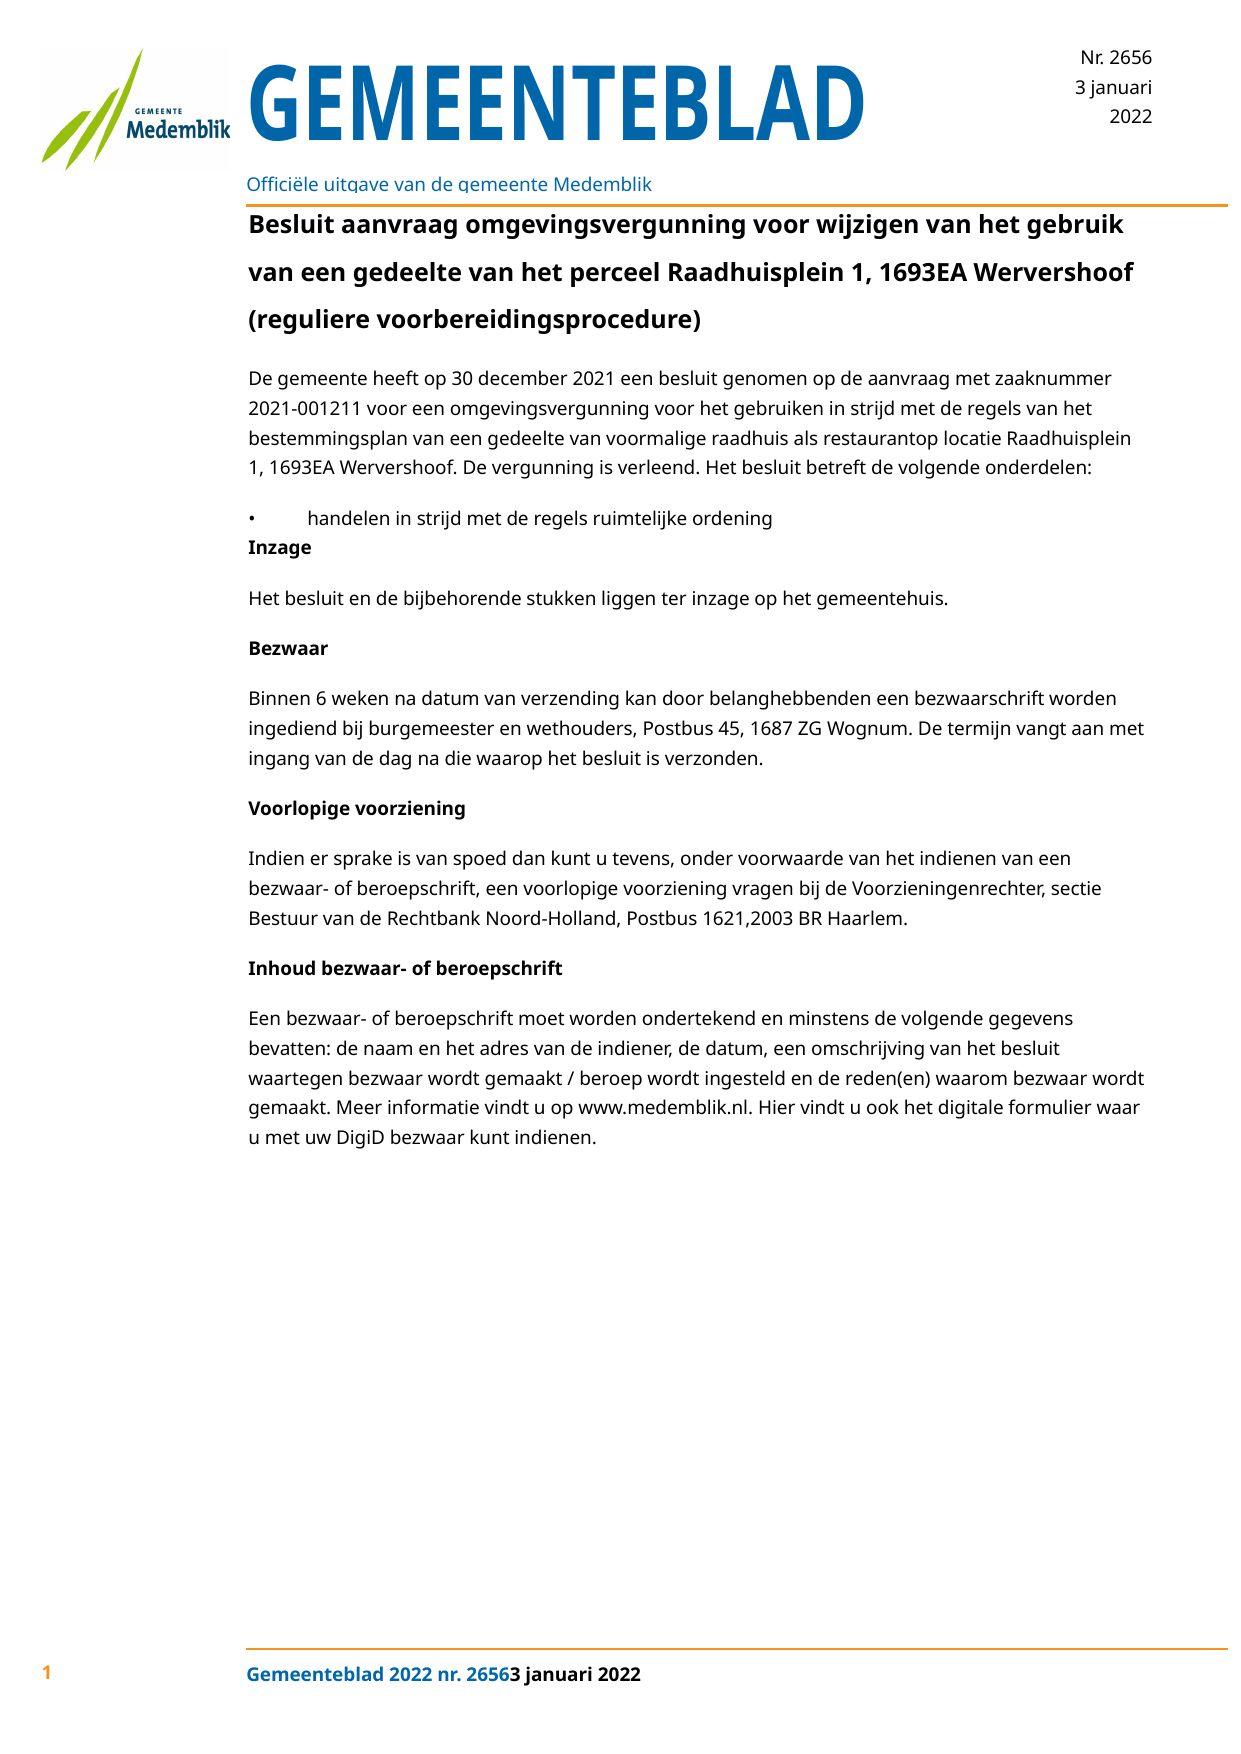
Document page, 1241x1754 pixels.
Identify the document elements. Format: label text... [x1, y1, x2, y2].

text Inhoud bezwaar- of beroepschrift [248, 955, 1152, 981]
text Een bezwaar- of beroepschrift moet worden ondertekend en minstens de volgende gegevens bevatten: de naam en het adres van de indiener, de datum, een omschrijving van het besluit waartegen bezwaar wordt gemaakt / beroep wordt ingesteld en de reden(en) waarom bezwaar wordt gemaakt. Meer informatie vindt u op www.medemblik.nl. Hier vindt u ook het digitale formulier waar u met uw DigiD bezwaar kunt indienen. [248, 1006, 1152, 1149]
text Binnen 6 weken na datum van verzending kan door belanghebbenden een bezwaarschrift worden ingediend bij burgemeester en wethouders, Postbus 45, 1687 ZG Wognum. De termijn vangt aan met ingang van de dag na die waarop het besluit is verzonden. [248, 686, 1152, 770]
list handelen in strijd met de regels ruimtelijke ordening [248, 505, 1152, 530]
text Besluit aanvraag omgevingsvergunning voor wijzigen van het gebruik van een gedeelte van het perceel Raadhuisplein 1, 1693EA Wervershoof (reguliere voorbereidingsprocedure) [248, 207, 1152, 336]
text Inzage [248, 534, 1152, 560]
text Het besluit en de bijbehorende stukken liggen ter inzage op het gemeentehuis. [248, 585, 1152, 610]
text De gemeente heeft op 30 december 2021 een besluit genomen op de aanvraag met zaaknummer 2021-001211 voor een omgevingsvergunning voor het gebruiken in strijd met de regels van het bestemmingsplan van een gedeelte van voormalige raadhuis als restaurantop locatie Raadhuisplein 1, 1693EA Wervershoof. De vergunning is verleend. Het besluit betreft de volgende onderdelen: [248, 366, 1152, 480]
text Voorlopige voorziening [248, 795, 1152, 821]
text Bezwaar [248, 635, 1152, 661]
picture [41, 47, 231, 172]
text Indien er sprake is van spoed dan kunt u tevens, onder voorwaarde van het indienen van een bezwaar- of beroepschrift, een voorlopige voorziening vragen bij de Voorzieningenrechter, sectie Bestuur van de Rechtbank Noord-Holland, Postbus 1621,2003 BR Haarlem. [248, 846, 1152, 930]
